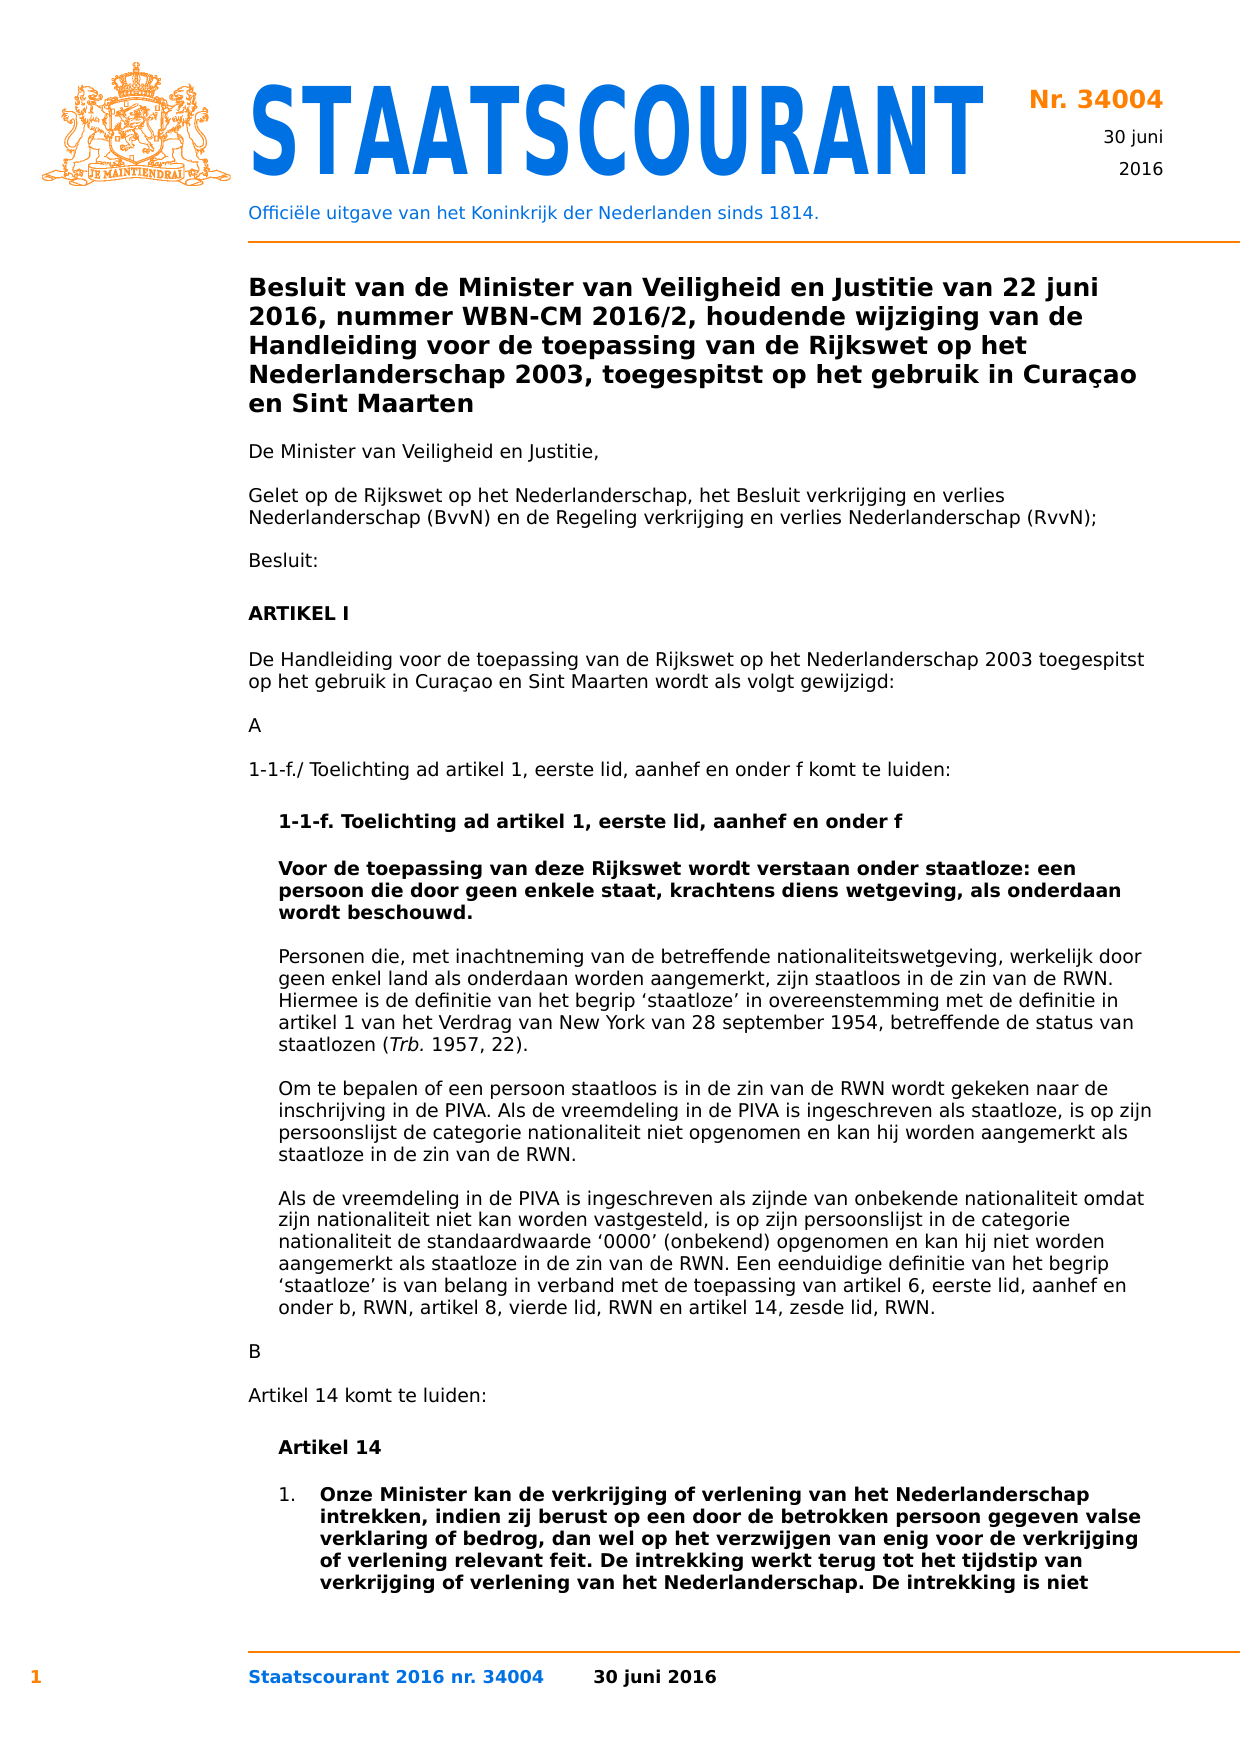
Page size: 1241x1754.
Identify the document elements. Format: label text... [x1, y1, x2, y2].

text B [248, 1341, 1163, 1363]
text Personen die, met inachtneming van de betreffende nationaliteitswetgeving, werkelijk door geen enkel land als onderdaan worden aangemerkt, zijn staatloos in de zin van de RWN. Hiermee is de definitie van het begrip ‘staatloze’ in overeenstemming met de definitie in artikel 1 van het Verdrag van New York van 28 september 1954, betreffende de status van staatlozen (Trb. 1957, 22). [278, 946, 1163, 1056]
subtitle Artikel 14 [278, 1437, 1163, 1459]
text Gelet op de Rijkswet op het Nederlanderschap, het Besluit verkrijging en verlies Nederlanderschap (BvvN) en de Regeling verkrijging en verlies Nederlanderschap (RvvN); [248, 484, 1163, 528]
text 1-1-f./ Toelichting ad artikel 1, eerste lid, aanhef en onder f komt te luiden: [248, 759, 1163, 781]
picture [41, 62, 231, 186]
table_cell 30 juni [998, 121, 1240, 153]
table_header Nr. 34004 [998, 62, 1240, 121]
text De Minister van Veiligheid en Justitie, [248, 441, 1163, 463]
subtitle Besluit van de Minister van Veiligheid en Justitie van 22 juni 2016, nummer WBN-CM 2016/2, houdende wijziging van de Handleiding voor de toepassing van de Rijkswet op het Nederlanderschap 2003, toegespitst op het gebruik in Curaçao en Sint Maarten [248, 273, 1163, 419]
text Om te bepalen of een persoon staatloos is in de zin van de RWN wordt gekeken naar de inschrijving in de PIVA. Als de vreemdeling in de PIVA is ingeschreven als staatloze, is op zijn persoonslijst de categorie nationaliteit niet opgenomen en kan hij worden aangemerkt als staatloze in de zin van de RWN. [278, 1078, 1163, 1166]
table_cell 2016 [998, 153, 1240, 203]
text 1. Onze Minister kan de verkrijging of verlening van het Nederlanderschap intrekken, indien zij berust op een door de betrokken persoon gegeven valse verklaring of bedrog, dan wel op het verzwijgen van enig voor de verkrijging of verlening relevant feit. De intrekking werkt terug tot het tijdstip van verkrijging of verlening van het Nederlanderschap. De intrekking is niet [278, 1484, 1163, 1594]
text De Handleiding voor de toepassing van de Rijkswet op het Nederlanderschap 2003 toegespitst op het gebruik in Curaçao en Sint Maarten wordt als volgt gewijzigd: [248, 649, 1163, 693]
subtitle ARTIKEL I [248, 602, 1163, 624]
text Voor de toepassing van deze Rijkswet wordt verstaan onder staatloze: een persoon die door geen enkele staat, krachtens diens wetgeving, als onderdaan wordt beschouwd. [278, 858, 1163, 924]
text Artikel 14 komt te luiden: [248, 1385, 1163, 1407]
subtitle 1-1-f. Toelichting ad artikel 1, eerste lid, aanhef en onder f [278, 811, 1163, 833]
table_header [25, 62, 248, 241]
text A [248, 715, 1163, 737]
text Als de vreemdeling in de PIVA is ingeschreven als zijnde van onbekende nationaliteit omdat zijn nationaliteit niet kan worden vastgesteld, is op zijn persoonslijst in de categorie nationaliteit de standaardwaarde ‘0000’ (onbekend) opgenomen en kan hij niet worden aangemerkt als staatloze in de zin van de RWN. Een eenduidige definitie van het begrip ‘staatloze’ is van belang in verband met de toepassing van artikel 6, eerste lid, aanhef en onder b, RWN, artikel 8, vierde lid, RWN en artikel 14, zesde lid, RWN. [278, 1187, 1163, 1319]
table_header STAATSCOURANT [248, 62, 998, 203]
text Besluit: [248, 550, 1163, 572]
table_cell Officiële uitgave van het Koninkrijk der Nederlanden sinds 1814. [248, 203, 1240, 241]
